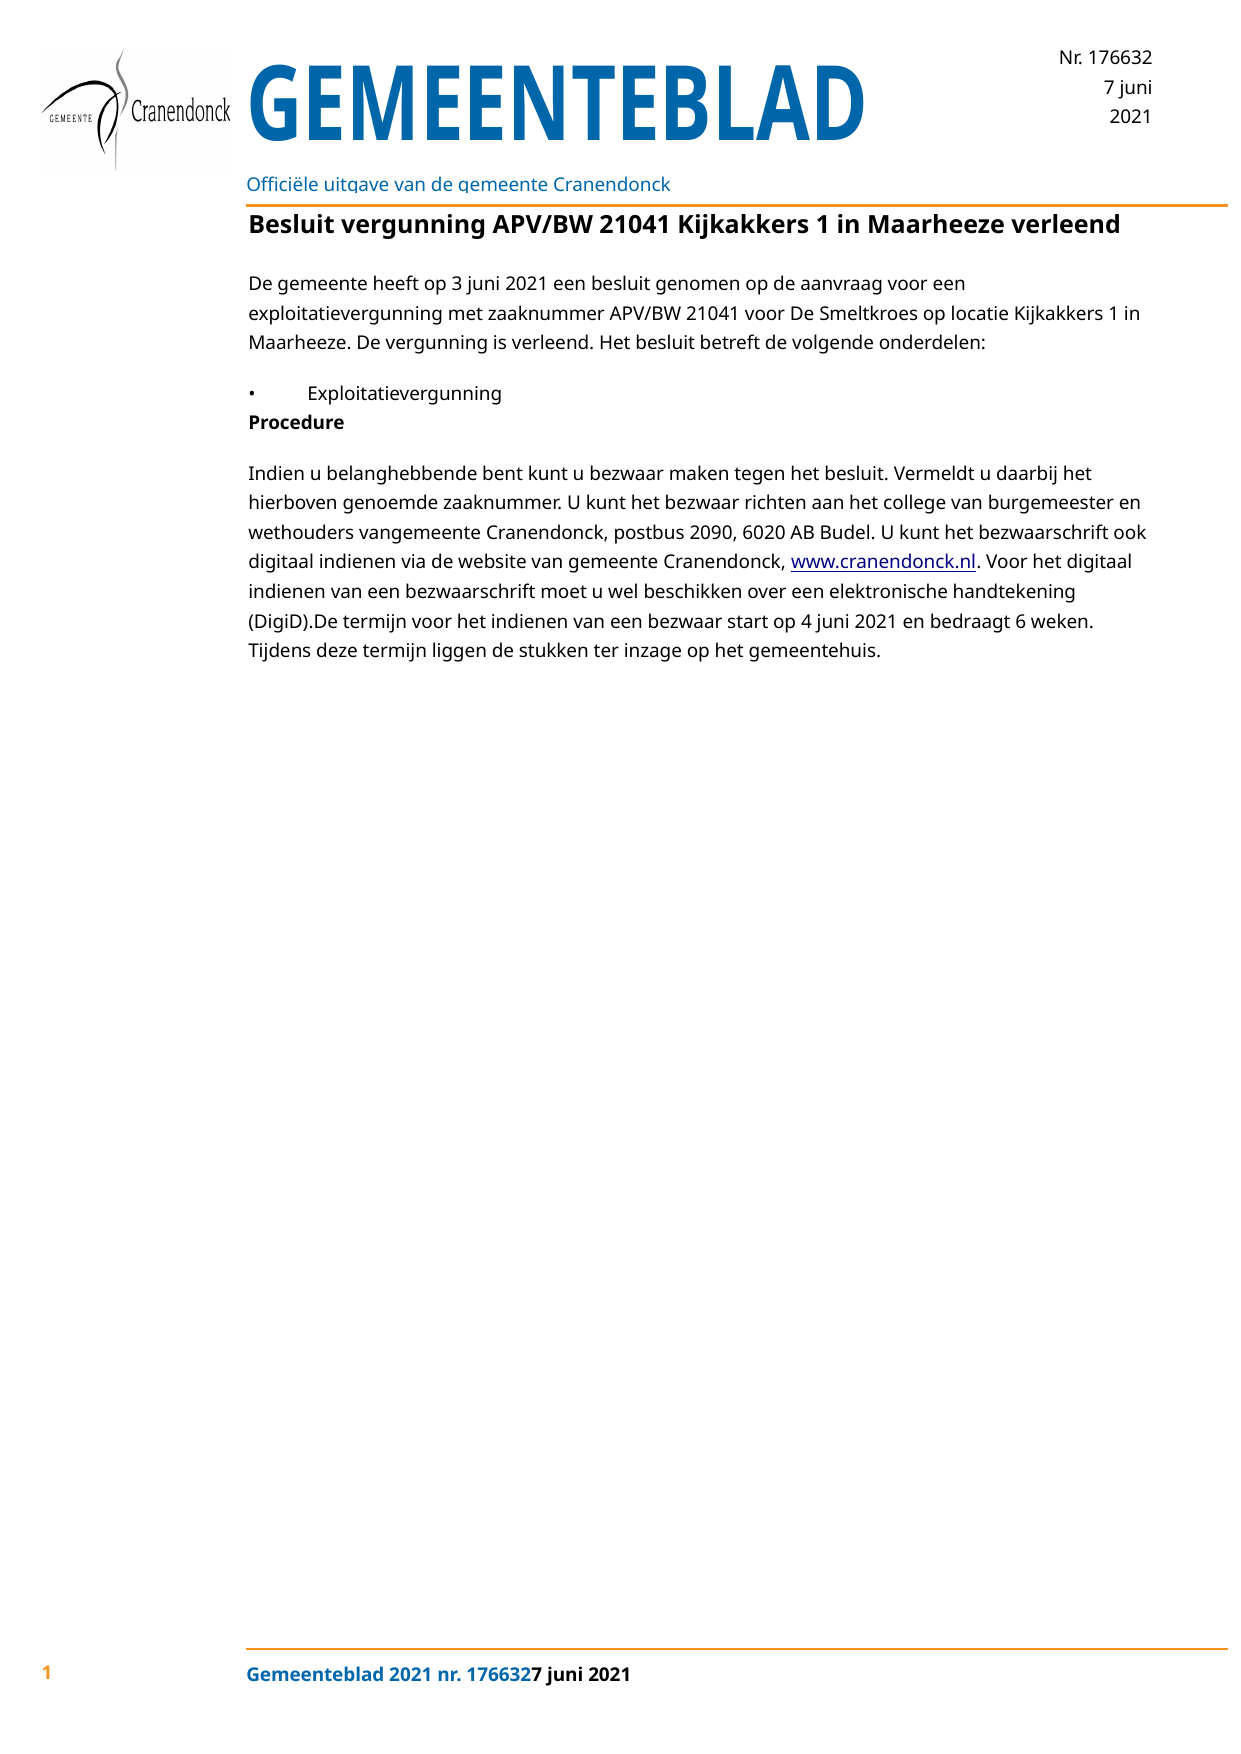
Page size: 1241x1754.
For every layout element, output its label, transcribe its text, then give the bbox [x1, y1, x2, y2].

text Besluit vergunning APV/BW 21041 Kijkakkers 1 in Maarheeze verleend [248, 207, 1152, 241]
picture [41, 47, 231, 172]
list Exploitatievergunning [248, 380, 1152, 406]
text Indien u belanghebbende bent kunt u bezwaar maken tegen het besluit. Vermeldt u daarbij het hierboven genoemde zaaknummer. U kunt het bezwaar richten aan het college van burgemeester en wethouders vangemeente Cranendonck, postbus 2090, 6020 AB Budel. U kunt het bezwaarschrift ook digitaal indienen via de website van gemeente Cranendonck, www.cranendonck.nl. Voor het digitaal indienen van een bezwaarschrift moet u wel beschikken over een elektronische handtekening (DigiD).De termijn voor het indienen van een bezwaar start op 4 juni 2021 en bedraagt 6 weken. Tijdens deze termijn liggen de stukken ter inzage op het gemeentehuis. [248, 460, 1152, 663]
text De gemeente heeft op 3 juni 2021 een besluit genomen op de aanvraag voor een exploitatievergunning met zaaknummer APV/BW 21041 voor De Smeltkroes op locatie Kijkakkers 1 in Maarheeze. De vergunning is verleend. Het besluit betreft de volgende onderdelen: [248, 270, 1152, 355]
text Procedure [248, 409, 1152, 435]
